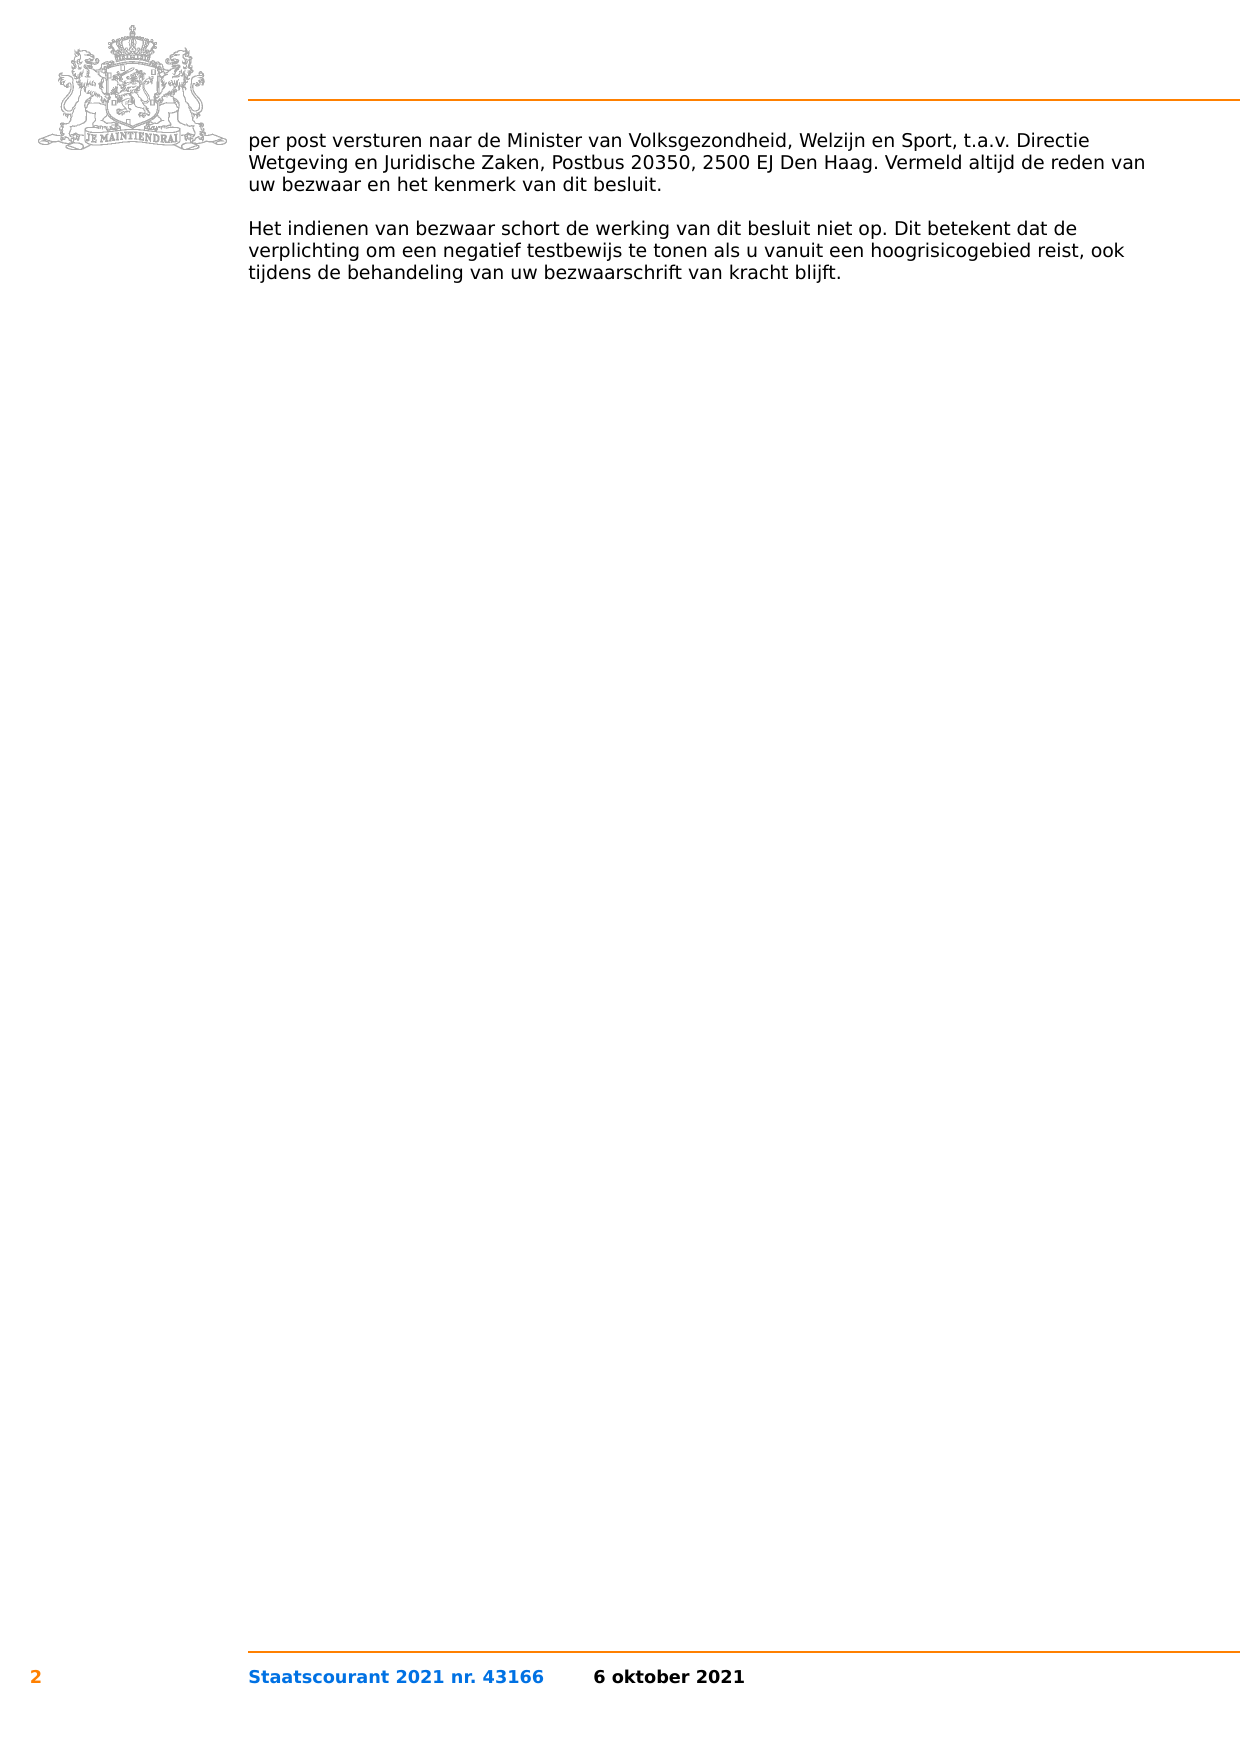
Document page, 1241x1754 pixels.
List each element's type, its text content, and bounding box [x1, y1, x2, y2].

text Het indienen van bezwaar schort de werking van dit besluit niet op. Dit betekent dat de verplichting om een negatief testbewijs te tonen als u vanuit een hoogrisicogebied reist, ook tijdens de behandeling van uw bezwaarschrift van kracht blijft. [248, 218, 1163, 284]
text per post versturen naar de Minister van Volksgezondheid, Welzijn en Sport, t.a.v. Directie Wetgeving en Juridische Zaken, Postbus 20350, 2500 EJ Den Haag. Vermeld altijd de reden van uw bezwaar en het kenmerk van dit besluit. [248, 130, 1163, 196]
picture [38, 25, 227, 150]
